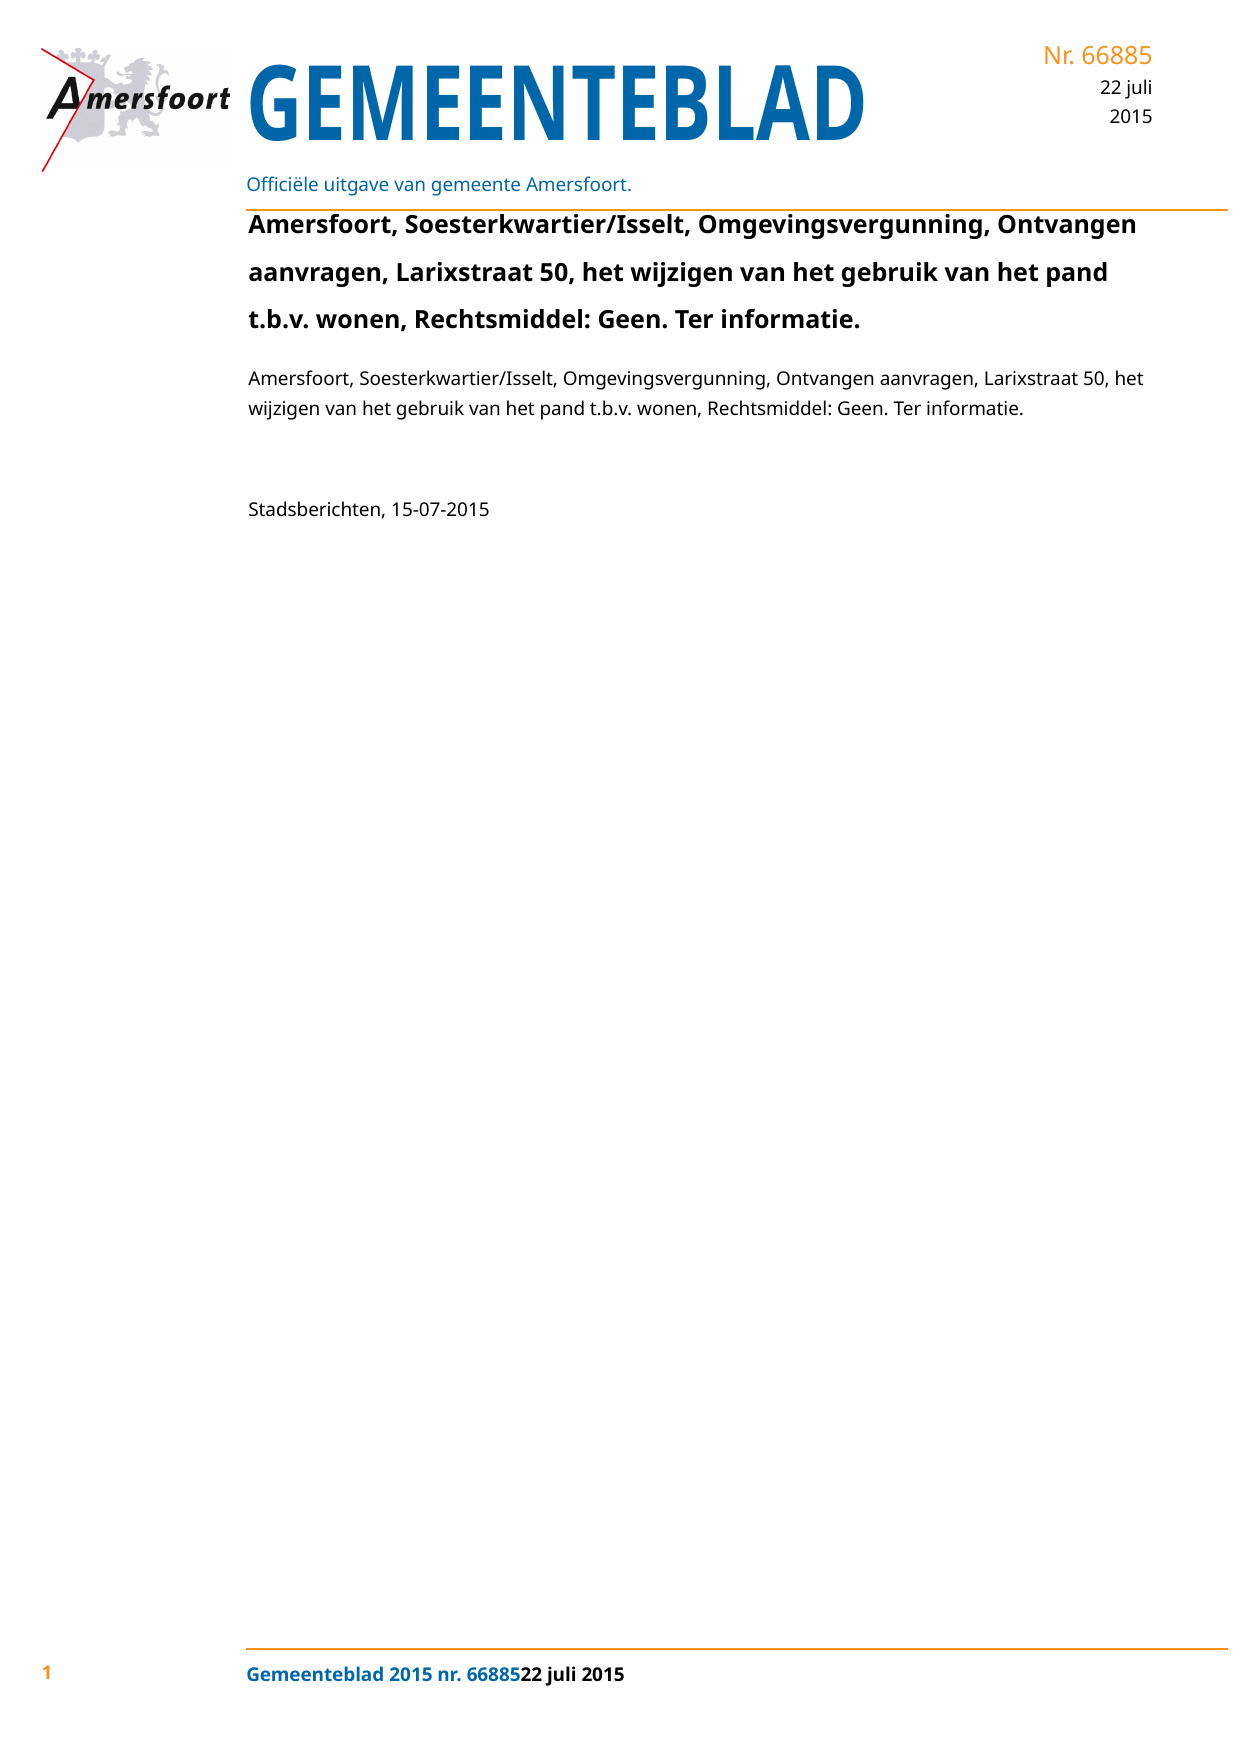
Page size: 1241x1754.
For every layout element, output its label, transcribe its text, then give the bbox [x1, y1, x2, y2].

text Stadsberichten, 15-07-2015 [248, 496, 1152, 522]
text Amersfoort, Soesterkwartier/Isselt, Omgevingsvergunning, Ontvangen aanvragen, Larixstraat 50, het wijzigen van het gebruik van het pand t.b.v. wonen, Rechtsmiddel: Geen. Ter informatie. [248, 366, 1152, 421]
picture [41, 47, 231, 172]
text Amersfoort, Soesterkwartier/Isselt, Omgevingsvergunning, Ontvangen aanvragen, Larixstraat 50, het wijzigen van het gebruik van het pand t.b.v. wonen, Rechtsmiddel: Geen. Ter informatie. [248, 211, 1152, 336]
